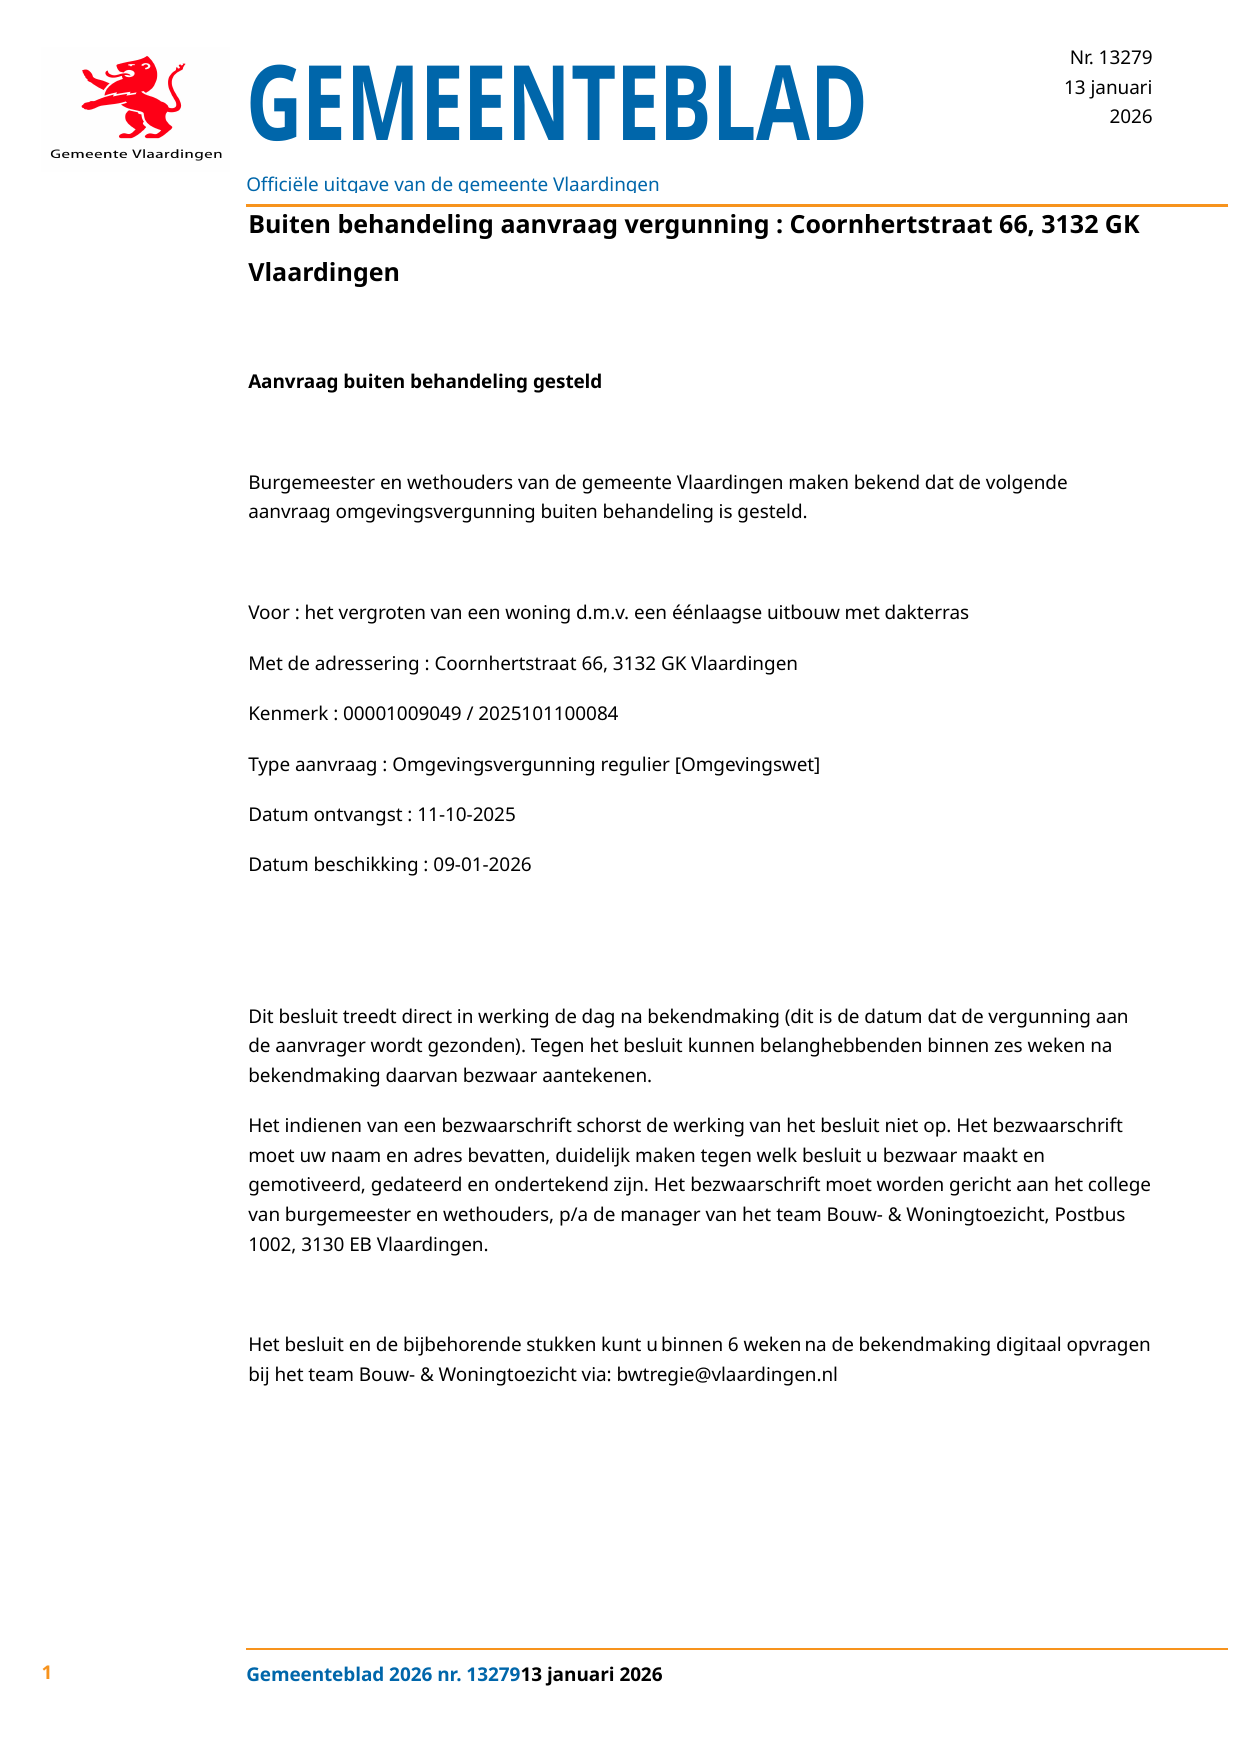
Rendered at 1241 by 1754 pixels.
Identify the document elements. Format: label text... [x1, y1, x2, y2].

text Type aanvraag : Omgevingsvergunning regulier [Omgevingswet] [248, 751, 1152, 777]
text Datum beschikking : 09-01-2026 [248, 852, 1152, 877]
text Dit besluit treedt direct in werking de dag na bekendmaking (dit is de datum dat de vergunning aan de aanvrager wordt gezonden). Tegen het besluit kunnen belanghebbenden binnen zes weken na bekendmaking daarvan bezwaar aantekenen. [248, 1003, 1152, 1088]
text Burgemeester en wethouders van de gemeente Vlaardingen maken bekend dat de volgende aanvraag omgevingsvergunning buiten behandeling is gesteld. [248, 469, 1152, 524]
text Kenmerk : 00001009049 / 2025101100084 [248, 700, 1152, 726]
text Voor : het vergroten van een woning d.m.v. een éénlaagse uitbouw met dakterras [248, 599, 1152, 625]
text Het besluit en de bijbehorende stukken kunt u binnen 6 weken na de bekendmaking digitaal opvragen bij het team Bouw- & Woningtoezicht via: bwtregie@vlaardingen.nl [248, 1332, 1152, 1387]
text Buiten behandeling aanvraag vergunning : Coornhertstraat 66, 3132 GK Vlaardingen [248, 207, 1152, 288]
text Met de adressering : Coornhertstraat 66, 3132 GK Vlaardingen [248, 650, 1152, 676]
picture [41, 47, 231, 172]
text Datum ontvangst : 11-10-2025 [248, 801, 1152, 827]
text Het indienen van een bezwaarschrift schorst de werking van het besluit niet op. Het bezwaarschrift moet uw naam en adres bevatten, duidelijk maken tegen welk besluit u bezwaar maakt en gemotiveerd, gedateerd en ondertekend zijn. Het bezwaarschrift moet worden gericht aan het college van burgemeester en wethouders, p/a de manager van het team Bouw- & Woningtoezicht, Postbus 1002, 3130 EB Vlaardingen. [248, 1112, 1152, 1257]
text Aanvraag buiten behandeling gesteld [248, 368, 1152, 394]
